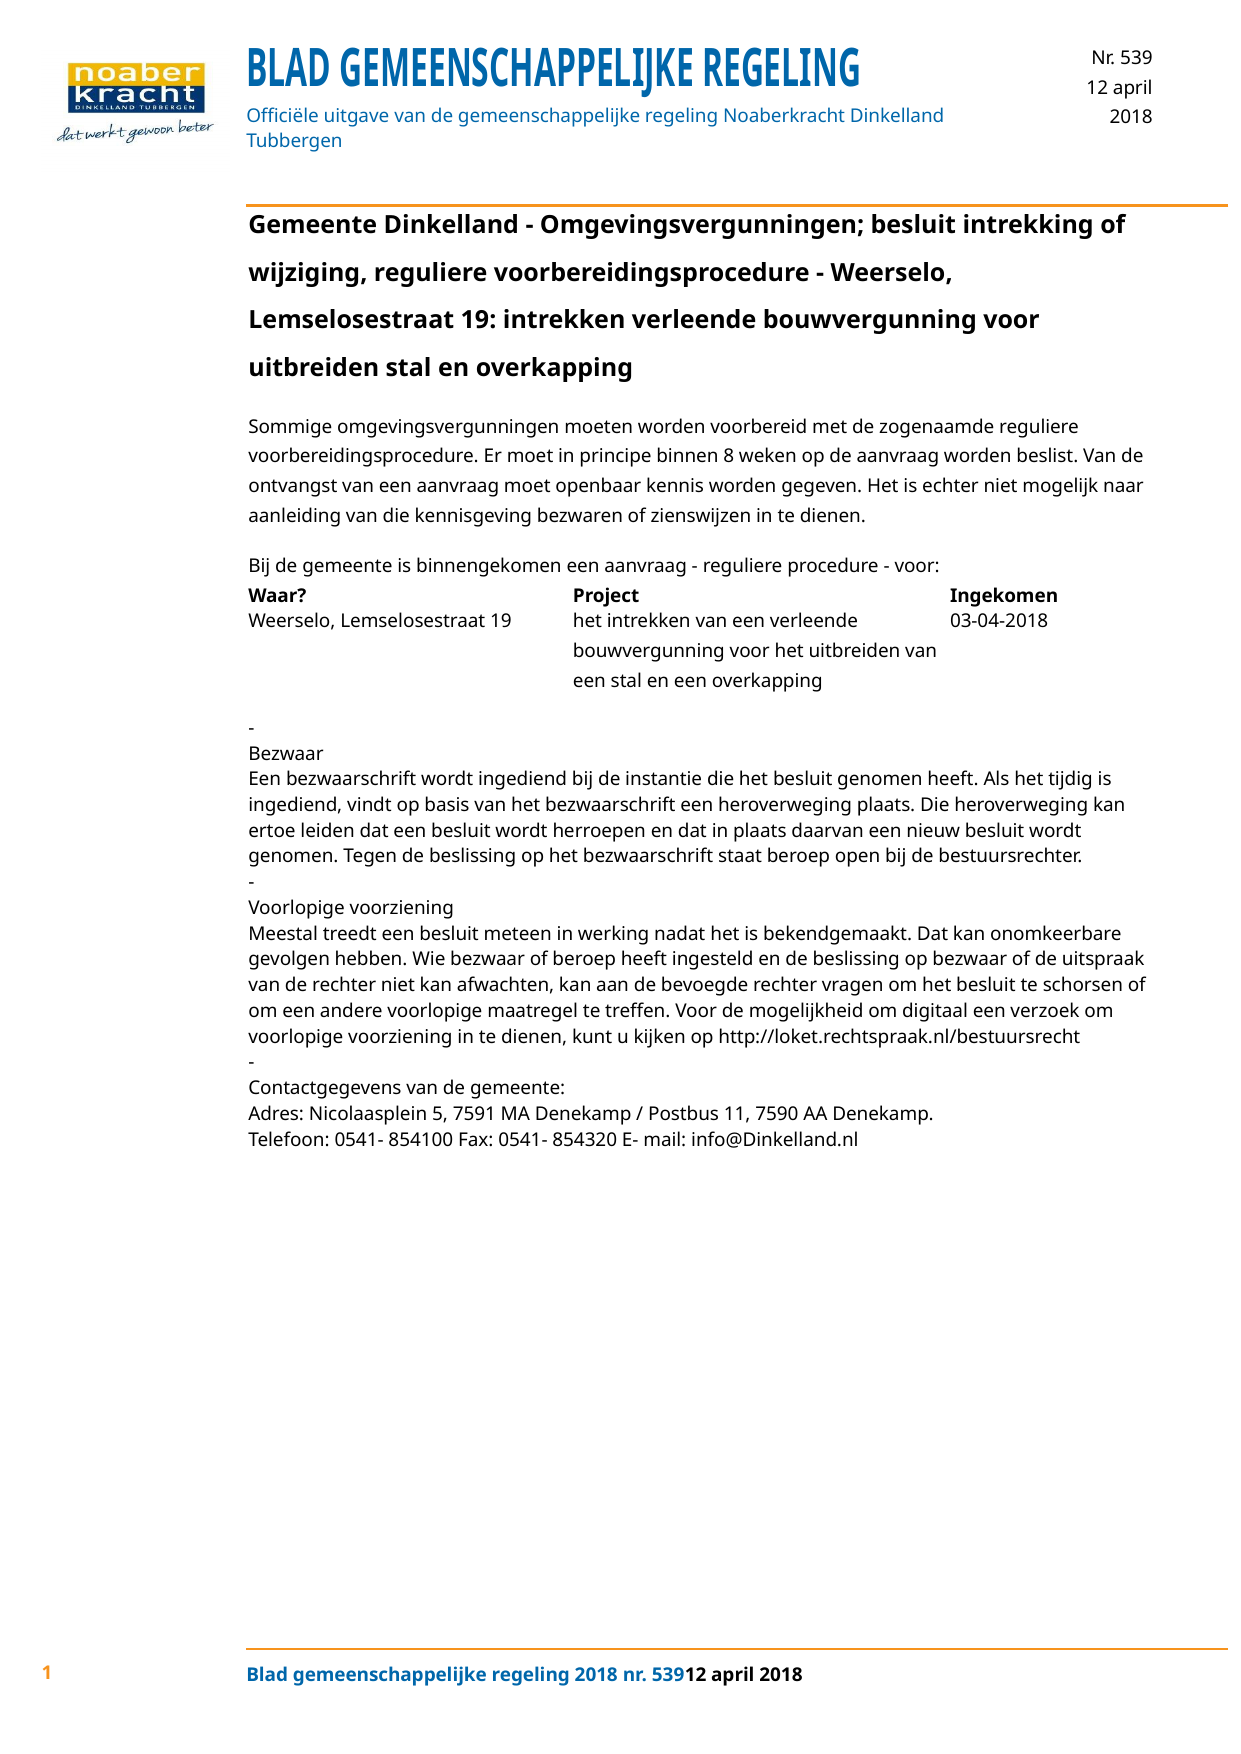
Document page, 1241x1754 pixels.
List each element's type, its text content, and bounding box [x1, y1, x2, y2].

text Gemeente Dinkelland - Omgevingsvergunningen; besluit intrekking of wijziging, reguliere voorbereidingsprocedure - Weerselo, Lemselosestraat 19: intrekken verleende bouwvergunning voor uitbreiden stal en overkapping [248, 207, 1152, 384]
table_cell Weerselo, Lemselosestraat 19 [248, 608, 573, 693]
text Telefoon: 0541- 854100 Fax: 0541- 854320 E- mail: info@Dinkelland.nl [248, 1126, 1152, 1151]
table_cell het intrekken van een verleende bouwvergunning voor het uitbreiden van een stal en een overkapping [573, 608, 950, 693]
picture [41, 47, 231, 172]
text Contactgegevens van de gemeente: [248, 1074, 1152, 1100]
text Een bezwaarschrift wordt ingediend bij de instantie die het besluit genomen heeft. Als het tijdig is ingediend, vindt op basis van het bezwaarschrift een heroverweging plaats. Die heroverweging kan ertoe leiden dat een besluit wordt herroepen en dat in plaats daarvan een nieuw besluit wordt genomen. Tegen de beslissing op het bezwaarschrift staat beroep open bij de bestuursrechter. [248, 766, 1152, 868]
text - [248, 868, 1152, 894]
text Adres: Nicolaasplein 5, 7591 MA Denekamp / Postbus 11, 7590 AA Denekamp. [248, 1100, 1152, 1126]
text Voorlopige voorziening [248, 894, 1152, 920]
table_header Ingekomen [950, 582, 1152, 608]
table_header Waar? [248, 582, 573, 608]
text Meestal treedt een besluit meteen in werking nadat het is bekendgemaakt. Dat kan onomkeerbare gevolgen hebben. Wie bezwaar of beroep heeft ingesteld en de beslissing op bezwaar of de uitspraak van de rechter niet kan afwachten, kan aan de bevoegde rechter vragen om het besluit te schorsen of om een andere voorlopige maatregel te treffen. Voor de mogelijkheid om digitaal een verzoek om voorlopige voorziening in te dienen, kunt u kijken op http://loket.rechtspraak.nl/bestuursrecht [248, 920, 1152, 1048]
text - [248, 1048, 1152, 1074]
text Bij de gemeente is binnengekomen een aanvraag - reguliere procedure - voor: [248, 552, 1152, 578]
text Sommige omgevingsvergunningen moeten worden voorbereid met de zogenaamde reguliere voorbereidingsprocedure. Er moet in principe binnen 8 weken op de aanvraag worden beslist. Van de ontvangst van een aanvraag moet openbaar kennis worden gegeven. Het is echter niet mogelijk naar aanleiding van die kennisgeving bezwaren of zienswijzen in te dienen. [248, 413, 1152, 528]
table_header Project [573, 582, 950, 608]
table_cell 03-04-2018 [950, 608, 1152, 693]
text - [248, 714, 1152, 740]
text Bezwaar [248, 740, 1152, 766]
